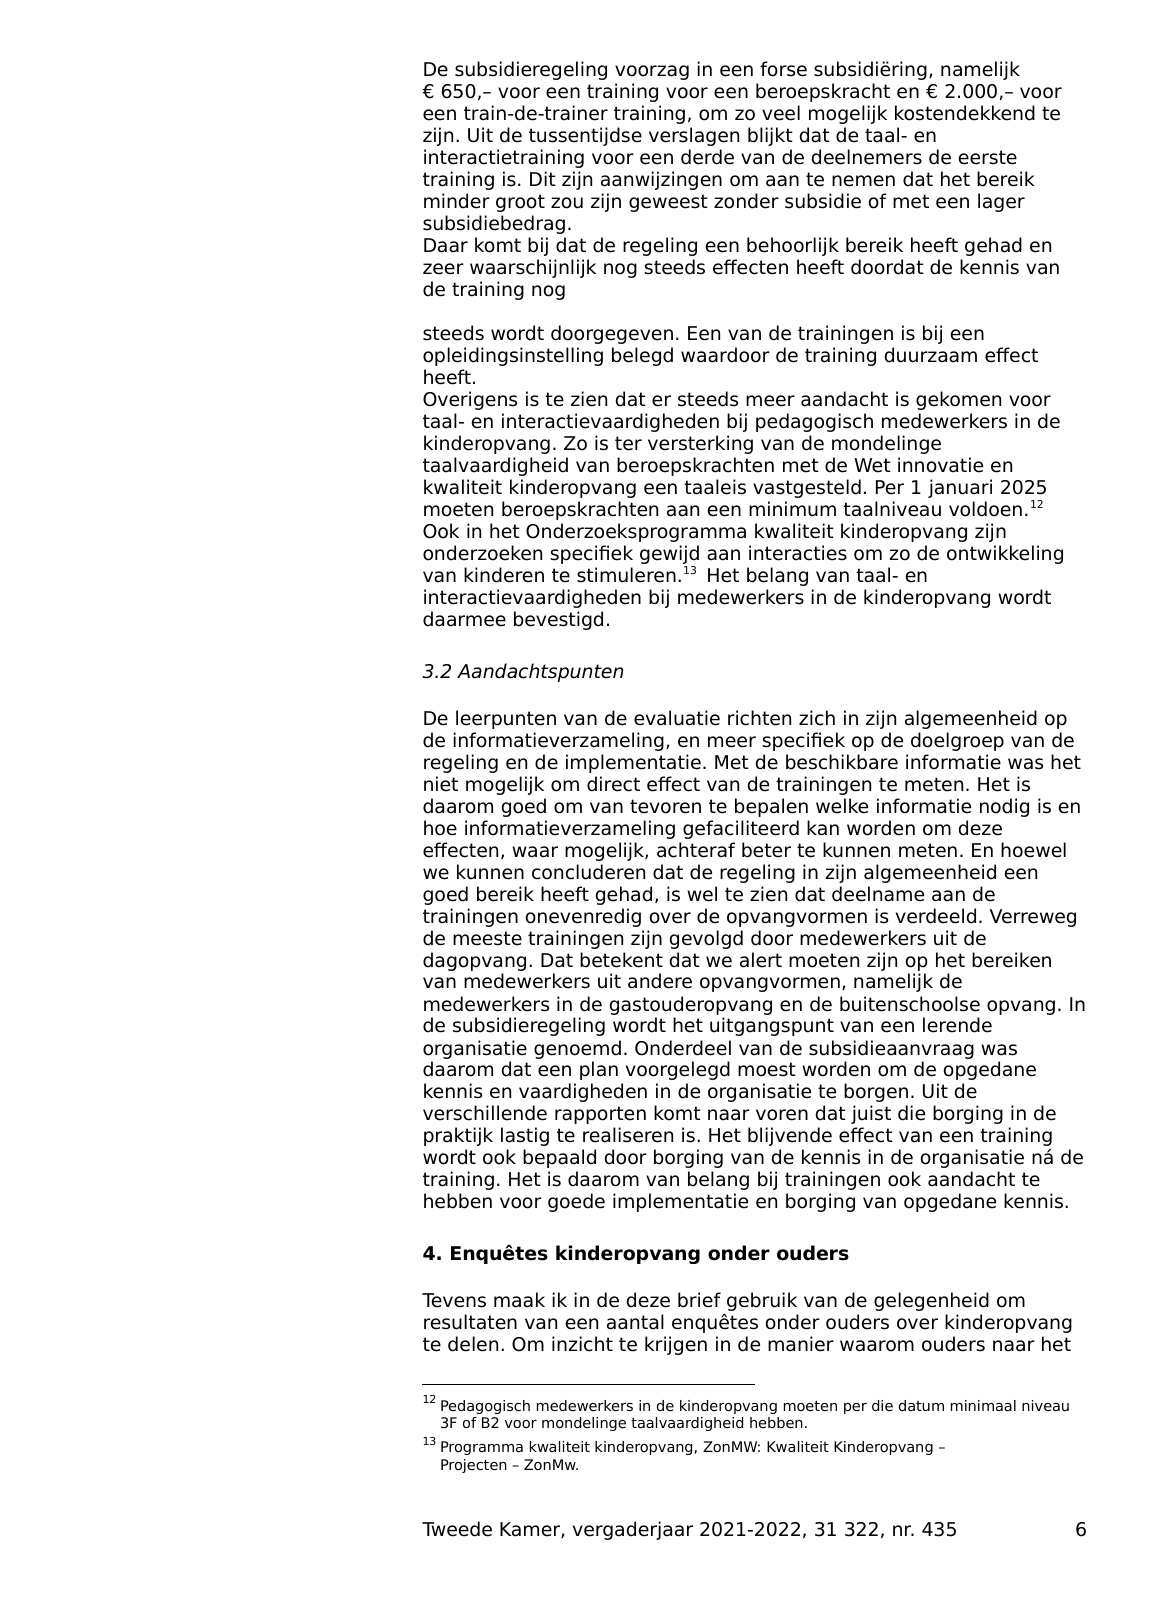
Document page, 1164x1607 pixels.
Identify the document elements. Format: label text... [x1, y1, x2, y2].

text Overigens is te zien dat er steeds meer aandacht is gekomen voor taal- en interactievaardigheden bij pedagogisch medewerkers in de kinderopvang. Zo is ter versterking van de mondelinge taalvaardigheid van beroepskrachten met de Wet innovatie en kwaliteit kinderopvang een taaleis vastgesteld. Per 1 januari 2025 moeten beroepskrachten aan een minimum taalniveau voldoen. Ook in het Onderzoeksprogramma kwaliteit kinderopvang zijn onderzoeken specifiek gewijd aan interacties om zo de ontwikkeling van kinderen te stimuleren. Het belang van taal- en interactievaardigheden bij medewerkers in de kinderopvang wordt daarmee bevestigd. [422, 389, 1087, 631]
text Pedagogisch medewerkers in de kinderopvang moeten per die datum minimaal niveau 3F of B2 voor mondelinge taalvaardigheid hebben. [422, 1393, 1087, 1432]
text De subsidieregeling voorzag in een forse subsidiëring, namelijk € 650,– voor een training voor een beroepskracht en € 2.000,– voor een train-de-trainer training, om zo veel mogelijk kostendekkend te zijn. Uit de tussentijdse verslagen blijkt dat de taal- en interactietraining voor een derde van de deelnemers de eerste training is. Dit zijn aanwijzingen om aan te nemen dat het bereik minder groot zou zijn geweest zonder subsidie of met een lager subsidiebedrag. [422, 59, 1087, 235]
text Daar komt bij dat de regeling een behoorlijk bereik heeft gehad en zeer waarschijnlijk nog steeds effecten heeft doordat de kennis van de training nog [422, 235, 1087, 301]
subtitle 3.2 Aandachtspunten [422, 661, 1087, 683]
text Tevens maak ik in de deze brief gebruik van de gelegenheid om resultaten van een aantal enquêtes onder ouders over kinderopvang te delen. Om inzicht te krijgen in de manier waarom ouders naar het [422, 1290, 1087, 1356]
text De leerpunten van de evaluatie richten zich in zijn algemeenheid op de informatieverzameling, en meer specifiek op de doelgroep van de regeling en de implementatie. Met de beschikbare informatie was het niet mogelijk om direct effect van de trainingen te meten. Het is daarom goed om van tevoren te bepalen welke informatie nodig is en hoe informatieverzameling gefaciliteerd kan worden om deze effecten, waar mogelijk, achteraf beter te kunnen meten. En hoewel we kunnen concluderen dat de regeling in zijn algemeenheid een goed bereik heeft gehad, is wel te zien dat deelname aan de trainingen onevenredig over de opvangvormen is verdeeld. Verreweg de meeste trainingen zijn gevolgd door medewerkers uit de dagopvang. Dat betekent dat we alert moeten zijn op het bereiken van medewerkers uit andere opvangvormen, namelijk de medewerkers in de gastouderopvang en de buitenschoolse opvang. In de subsidieregeling wordt het uitgangspunt van een lerende organisatie genoemd. Onderdeel van de subsidieaanvraag was daarom dat een plan voorgelegd moest worden om de opgedane kennis en vaardigheden in de organisatie te borgen. Uit de verschillende rapporten komt naar voren dat juist die borging in de praktijk lastig te realiseren is. Het blijvende effect van een training wordt ook bepaald door borging van de kennis in de organisatie ná de training. Het is daarom van belang bij trainingen ook aandacht te hebben voor goede implementatie en borging van opgedane kennis. [422, 708, 1087, 1213]
text steeds wordt doorgegeven. Een van de trainingen is bij een opleidingsinstelling belegd waardoor de training duurzaam effect heeft. [422, 323, 1087, 389]
text Programma kwaliteit kinderopvang, ZonMW: Kwaliteit Kinderopvang – Projecten – ZonMw. [422, 1435, 1087, 1474]
subtitle 4. Enquêtes kinderopvang onder ouders [422, 1243, 1087, 1265]
